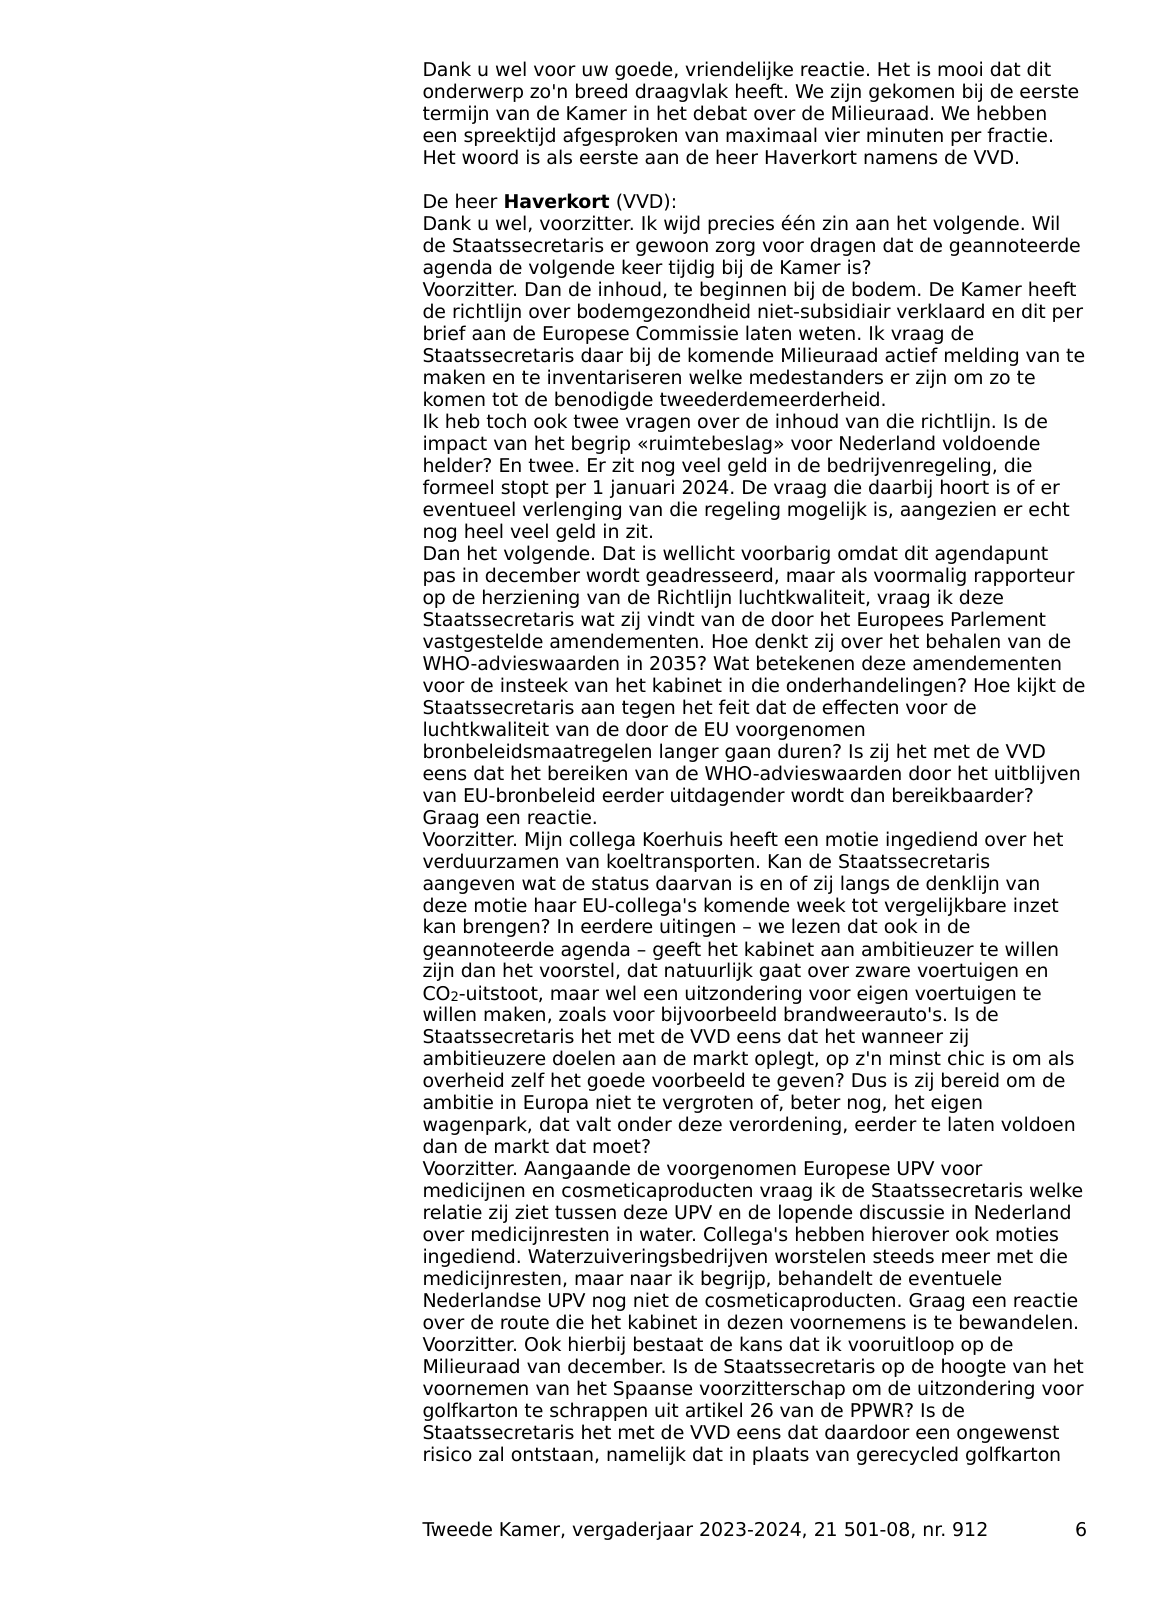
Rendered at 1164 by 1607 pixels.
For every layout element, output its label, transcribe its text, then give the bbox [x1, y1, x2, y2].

text Voorzitter. Mijn collega Koerhuis heeft een motie ingediend over het verduurzamen van koeltransporten. Kan de Staatssecretaris aangeven wat de status daarvan is en of zij langs de denklijn van deze motie haar EU-collega's komende week tot vergelijkbare inzet kan brengen? In eerdere uitingen – we lezen dat ook in de geannoteerde agenda – geeft het kabinet aan ambitieuzer te willen zijn dan het voorstel, dat natuurlijk gaat over zware voertuigen en CO2-uitstoot, maar wel een uitzondering voor eigen voertuigen te willen maken, zoals voor bijvoorbeeld brandweerauto's. Is de Staatssecretaris het met de VVD eens dat het wanneer zij ambitieuzere doelen aan de markt oplegt, op z'n minst chic is om als overheid zelf het goede voorbeeld te geven? Dus is zij bereid om de ambitie in Europa niet te vergroten of, beter nog, het eigen wagenpark, dat valt onder deze verordening, eerder te laten voldoen dan de markt dat moet? [422, 828, 1087, 1158]
text Voorzitter. Ook hierbij bestaat de kans dat ik vooruitloop op de Milieuraad van december. Is de Staatssecretaris op de hoogte van het voornemen van het Spaanse voorzitterschap om de uitzondering voor golfkarton te schrappen uit artikel 26 van de PPWR? Is de Staatssecretaris het met de VVD eens dat daardoor een ongewenst risico zal ontstaan, namelijk dat in plaats van gerecycled golfkarton [422, 1334, 1087, 1466]
text Voorzitter. Dan de inhoud, te beginnen bij de bodem. De Kamer heeft de richtlijn over bodemgezondheid niet-subsidiair verklaard en dit per brief aan de Europese Commissie laten weten. Ik vraag de Staatssecretaris daar bij de komende Milieuraad actief melding van te maken en te inventariseren welke medestanders er zijn om zo te komen tot de benodigde tweederdemeerderheid. [422, 279, 1087, 411]
text Ik heb toch ook twee vragen over de inhoud van die richtlijn. Is de impact van het begrip «ruimtebeslag» voor Nederland voldoende helder? En twee. Er zit nog veel geld in de bedrijvenregeling, die formeel stopt per 1 januari 2024. De vraag die daarbij hoort is of er eventueel verlenging van die regeling mogelijk is, aangezien er echt nog heel veel geld in zit. [422, 411, 1087, 543]
text Dank u wel voor uw goede, vriendelijke reactie. Het is mooi dat dit onderwerp zo'n breed draagvlak heeft. We zijn gekomen bij de eerste termijn van de Kamer in het debat over de Milieuraad. We hebben een spreektijd afgesproken van maximaal vier minuten per fractie. Het woord is als eerste aan de heer Haverkort namens de VVD. [422, 59, 1087, 169]
text Dan het volgende. Dat is wellicht voorbarig omdat dit agendapunt pas in december wordt geadresseerd, maar als voormalig rapporteur op de herziening van de Richtlijn luchtkwaliteit, vraag ik deze Staatssecretaris wat zij vindt van de door het Europees Parlement vastgestelde amendementen. Hoe denkt zij over het behalen van de WHO-advieswaarden in 2035? Wat betekenen deze amendementen voor de insteek van het kabinet in die onderhandelingen? Hoe kijkt de Staatssecretaris aan tegen het feit dat de effecten voor de luchtkwaliteit van de door de EU voorgenomen bronbeleidsmaatregelen langer gaan duren? Is zij het met de VVD eens dat het bereiken van de WHO-advieswaarden door het uitblijven van EU-bronbeleid eerder uitdagender wordt dan bereikbaarder? Graag een reactie. [422, 543, 1087, 828]
text De heer Haverkort (VVD): [422, 191, 1087, 213]
text Dank u wel, voorzitter. Ik wijd precies één zin aan het volgende. Wil de Staatssecretaris er gewoon zorg voor dragen dat de geannoteerde agenda de volgende keer tijdig bij de Kamer is? [422, 213, 1087, 279]
text Voorzitter. Aangaande de voorgenomen Europese UPV voor medicijnen en cosmeticaproducten vraag ik de Staatssecretaris welke relatie zij ziet tussen deze UPV en de lopende discussie in Nederland over medicijnresten in water. Collega's hebben hierover ook moties ingediend. Waterzuiveringsbedrijven worstelen steeds meer met die medicijnresten, maar naar ik begrijp, behandelt de eventuele Nederlandse UPV nog niet de cosmeticaproducten. Graag een reactie over de route die het kabinet in dezen voornemens is te bewandelen. [422, 1158, 1087, 1334]
